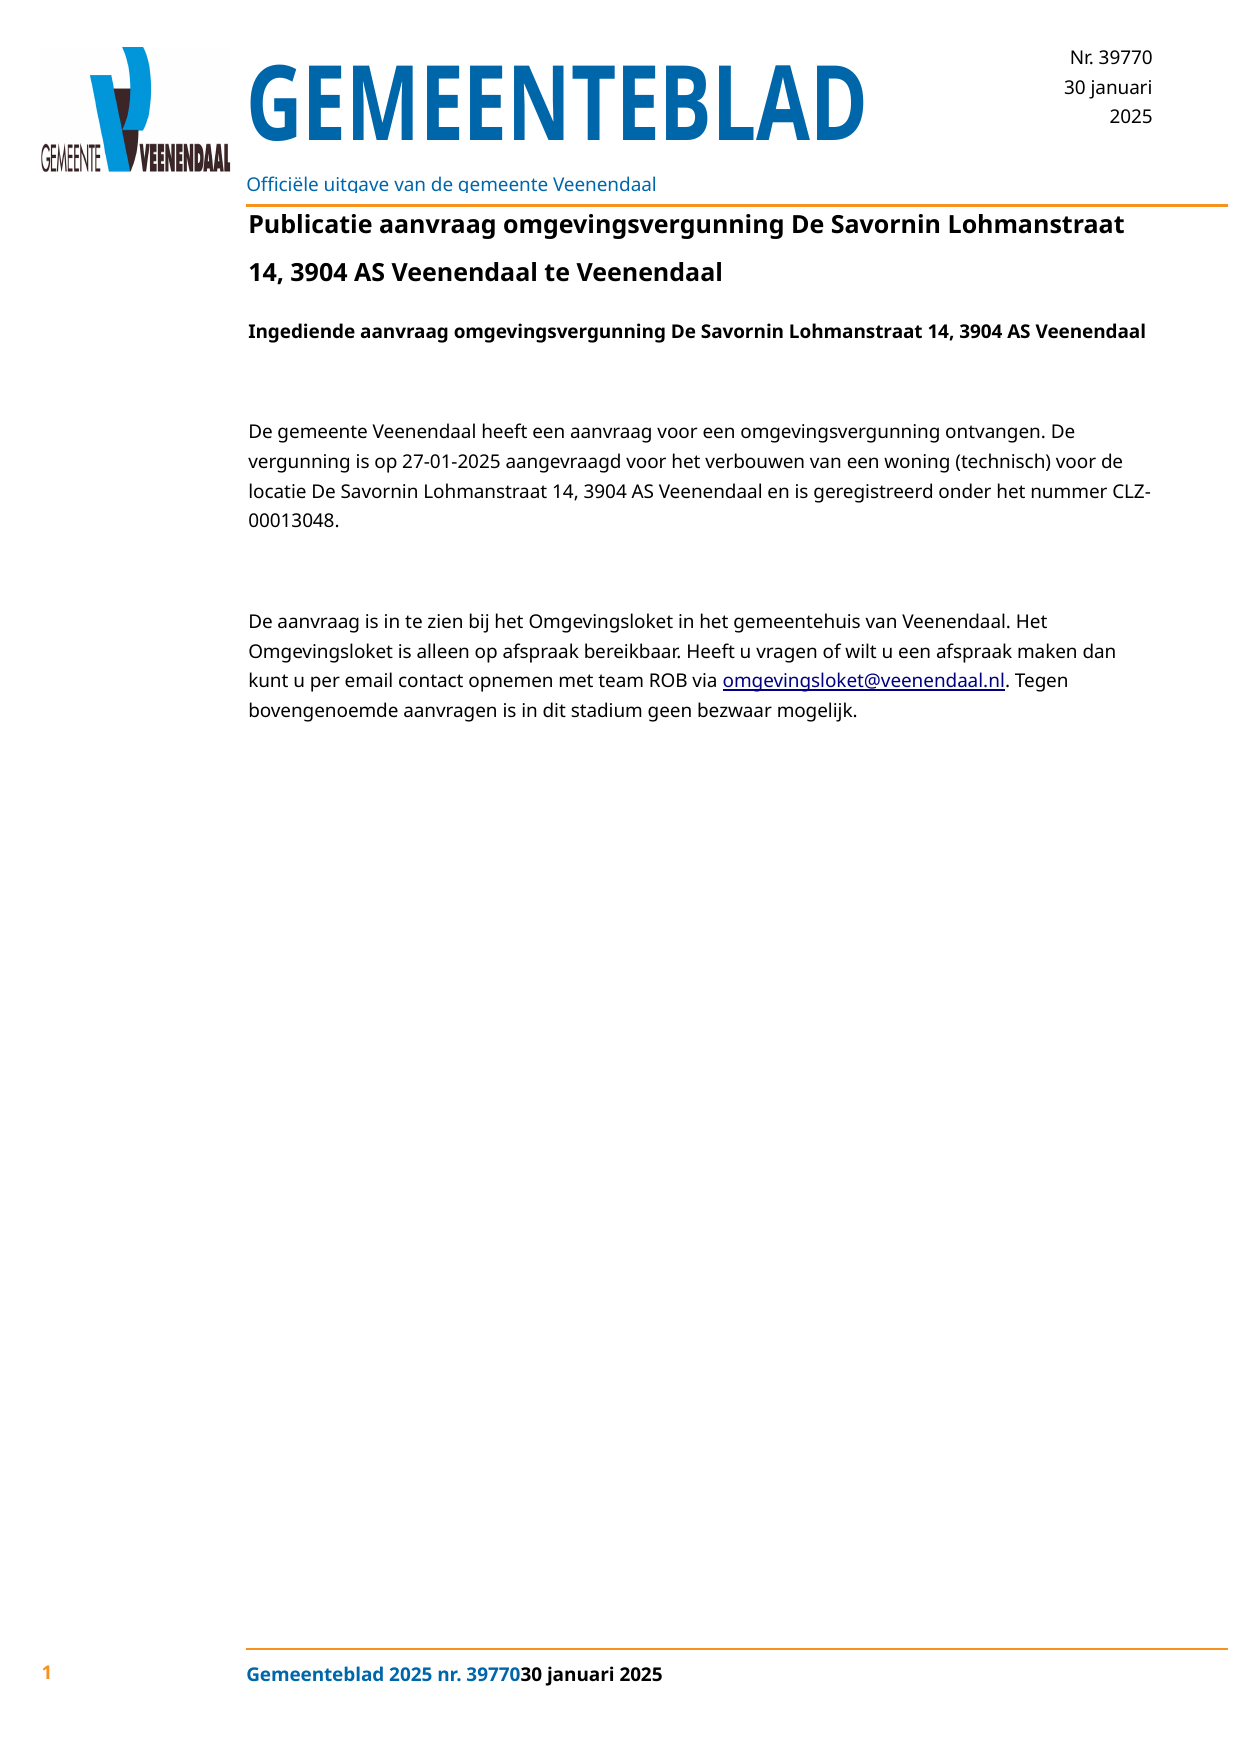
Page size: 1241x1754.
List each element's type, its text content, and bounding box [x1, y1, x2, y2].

text De gemeente Veenendaal heeft een aanvraag voor een omgevingsvergunning ontvangen. De vergunning is op 27-01-2025 aangevraagd voor het verbouwen van een woning (technisch) voor de locatie De Savornin Lohmanstraat 14, 3904 AS Veenendaal en is geregistreerd onder het nummer CLZ-00013048. [248, 419, 1152, 533]
picture [41, 47, 130, 172]
picture [123, 47, 231, 172]
text Publicatie aanvraag omgevingsvergunning De Savornin Lohmanstraat 14, 3904 AS Veenendaal te Veenendaal [248, 207, 1152, 288]
text De aanvraag is in te zien bij het Omgevingsloket in het gemeentehuis van Veenendaal. Het Omgevingsloket is alleen op afspraak bereikbaar. Heeft u vragen of wilt u een afspraak maken dan kunt u per email contact opnemen met team ROB via omgevingsloket@veenendaal.nl. Tegen bovengenoemde aanvragen is in dit stadium geen bezwaar mogelijk. [248, 608, 1152, 723]
text Ingediende aanvraag omgevingsvergunning De Savornin Lohmanstraat 14, 3904 AS Veenendaal [248, 318, 1152, 344]
